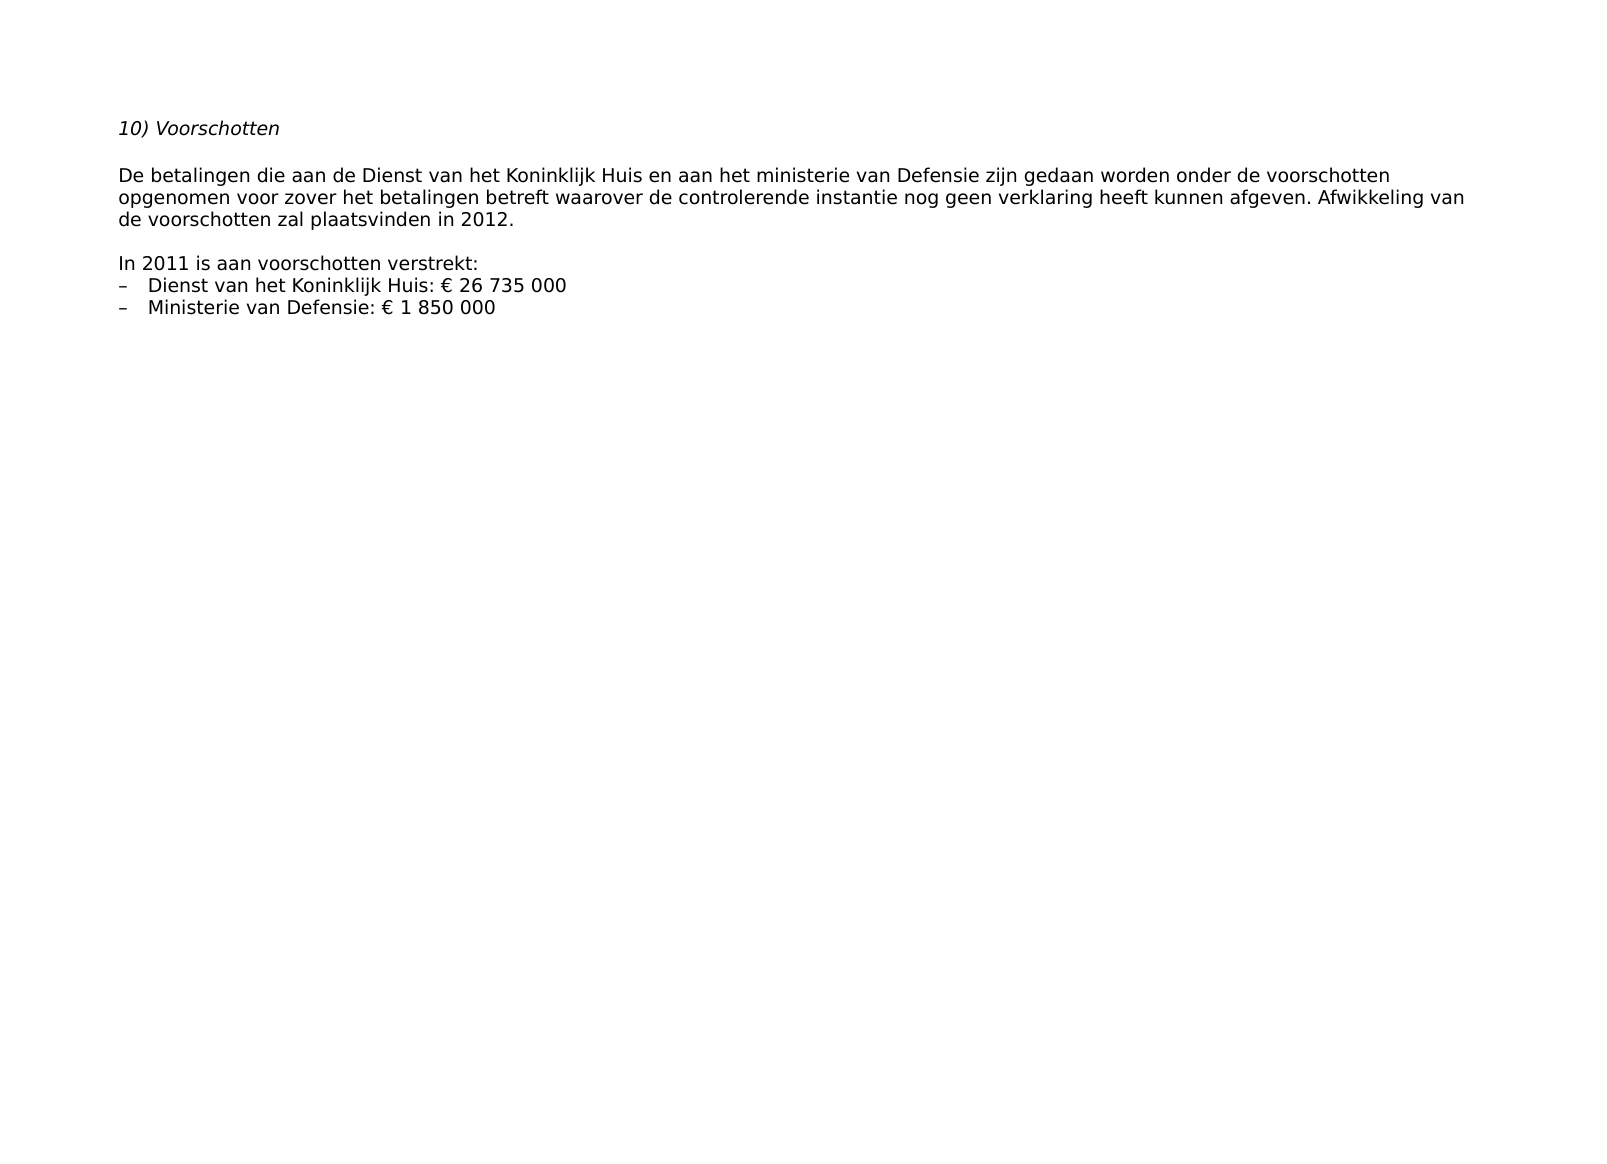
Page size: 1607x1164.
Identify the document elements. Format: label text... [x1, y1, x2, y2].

text De betalingen die aan de Dienst van het Koninklijk Huis en aan het ministerie van Defensie zijn gedaan worden onder de voorschotten opgenomen voor zover het betalingen betreft waarover de controlerende instantie nog geen verklaring heeft kunnen afgeven. Afwikkeling van de voorschotten zal plaatsvinden in 2012. [118, 165, 1488, 231]
text – Dienst van het Koninklijk Huis: € 26 735 000 [118, 275, 1488, 297]
text – Ministerie van Defensie: € 1 850 000 [118, 297, 1488, 319]
text In 2011 is aan voorschotten verstrekt: [118, 253, 1488, 275]
subtitle 10) Voorschotten [118, 118, 1488, 140]
